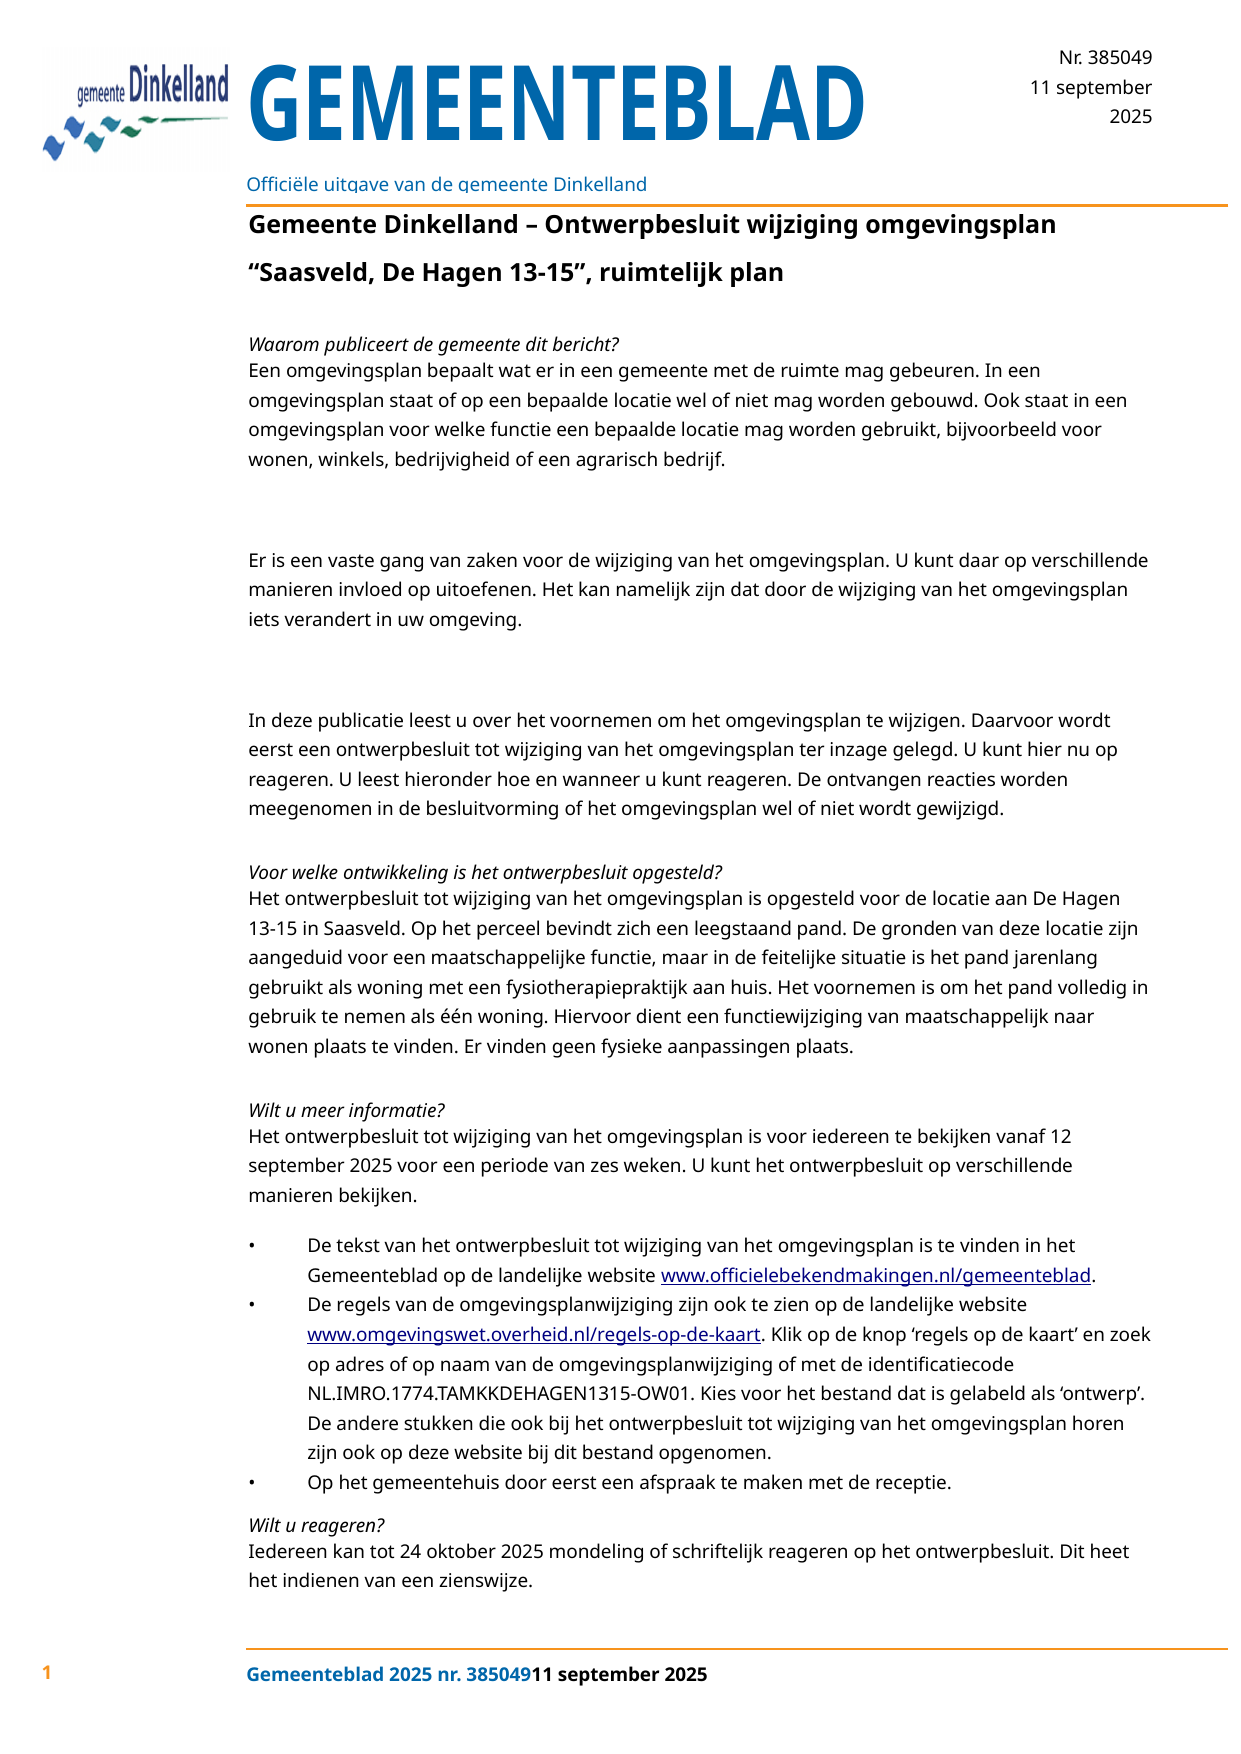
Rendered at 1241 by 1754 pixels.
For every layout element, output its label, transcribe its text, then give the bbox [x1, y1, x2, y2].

text Een omgevingsplan bepaalt wat er in een gemeente met de ruimte mag gebeuren. In een omgevingsplan staat of op een bepaalde locatie wel of niet mag worden gebouwd. Ook staat in een omgevingsplan voor welke functie een bepaalde locatie mag worden gebruikt, bijvoorbeeld voor wonen, winkels, bedrijvigheid of een agrarisch bedrijf. [248, 357, 1152, 472]
picture [41, 47, 231, 172]
text Wilt u reageren? [248, 1512, 1152, 1538]
text Wilt u meer informatie? [248, 1097, 1152, 1123]
text Iedereen kan tot 24 oktober 2025 mondeling of schriftelijk reageren op het ontwerpbesluit. Dit heet het indienen van een zienswijze. [248, 1538, 1152, 1593]
text Voor welke ontwikkeling is het ontwerpbesluit opgesteld? [248, 859, 1152, 885]
list Op het gemeentehuis door eerst een afspraak te maken met de receptie. [248, 1469, 1152, 1495]
text Het ontwerpbesluit tot wijziging van het omgevingsplan is voor iedereen te bekijken vanaf 12 september 2025 voor een periode van zes weken. U kunt het ontwerpbesluit op verschillende manieren bekijken. [248, 1123, 1152, 1208]
list De tekst van het ontwerpbesluit tot wijziging van het omgevingsplan is te vinden in het Gemeenteblad op de landelijke website www.officielebekendmakingen.nl/gemeenteblad. [248, 1232, 1152, 1288]
text Waarom publiceert de gemeente dit bericht? [248, 331, 1152, 357]
list De regels van de omgevingsplanwijziging zijn ook te zien op de landelijke website www.omgevingswet.overheid.nl/regels-op-de-kaart. Klik op de knop ‘regels op de kaart’ en zoek op adres of op naam van de omgevingsplanwijziging of met de identificatiecode NL.IMRO.1774.TAMKKDEHAGEN1315-OW01. Kies voor het bestand dat is gelabeld als ‘ontwerp’. De andere stukken die ook bij het ontwerpbesluit tot wijziging van het omgevingsplan horen zijn ook op deze website bij dit bestand opgenomen. [248, 1292, 1152, 1465]
text Gemeente Dinkelland – Ontwerpbesluit wijziging omgevingsplan “Saasveld, De Hagen 13-15”, ruimtelijk plan [248, 207, 1152, 288]
text In deze publicatie leest u over het voornemen om het omgevingsplan te wijzigen. Daarvoor wordt eerst een ontwerpbesluit tot wijziging van het omgevingsplan ter inzage gelegd. U kunt hier nu op reageren. U leest hieronder hoe en wanneer u kunt reageren. De ontvangen reacties worden meegenomen in de besluitvorming of het omgevingsplan wel of niet wordt gewijzigd. [248, 707, 1152, 821]
text Het ontwerpbesluit tot wijziging van het omgevingsplan is opgesteld voor de locatie aan De Hagen 13-15 in Saasveld. Op het perceel bevindt zich een leegstaand pand. De gronden van deze locatie zijn aangeduid voor een maatschappelijke functie, maar in de feitelijke situatie is het pand jarenlang gebruikt als woning met een fysiotherapiepraktijk aan huis. Het voornemen is om het pand volledig in gebruik te nemen als één woning. Hiervoor dient een functiewijziging van maatschappelijk naar wonen plaats te vinden. Er vinden geen fysieke aanpassingen plaats. [248, 885, 1152, 1059]
text Er is een vaste gang van zaken voor de wijziging van het omgevingsplan. U kunt daar op verschillende manieren invloed op uitoefenen. Het kan namelijk zijn dat door de wijziging van het omgevingsplan iets verandert in uw omgeving. [248, 547, 1152, 632]
